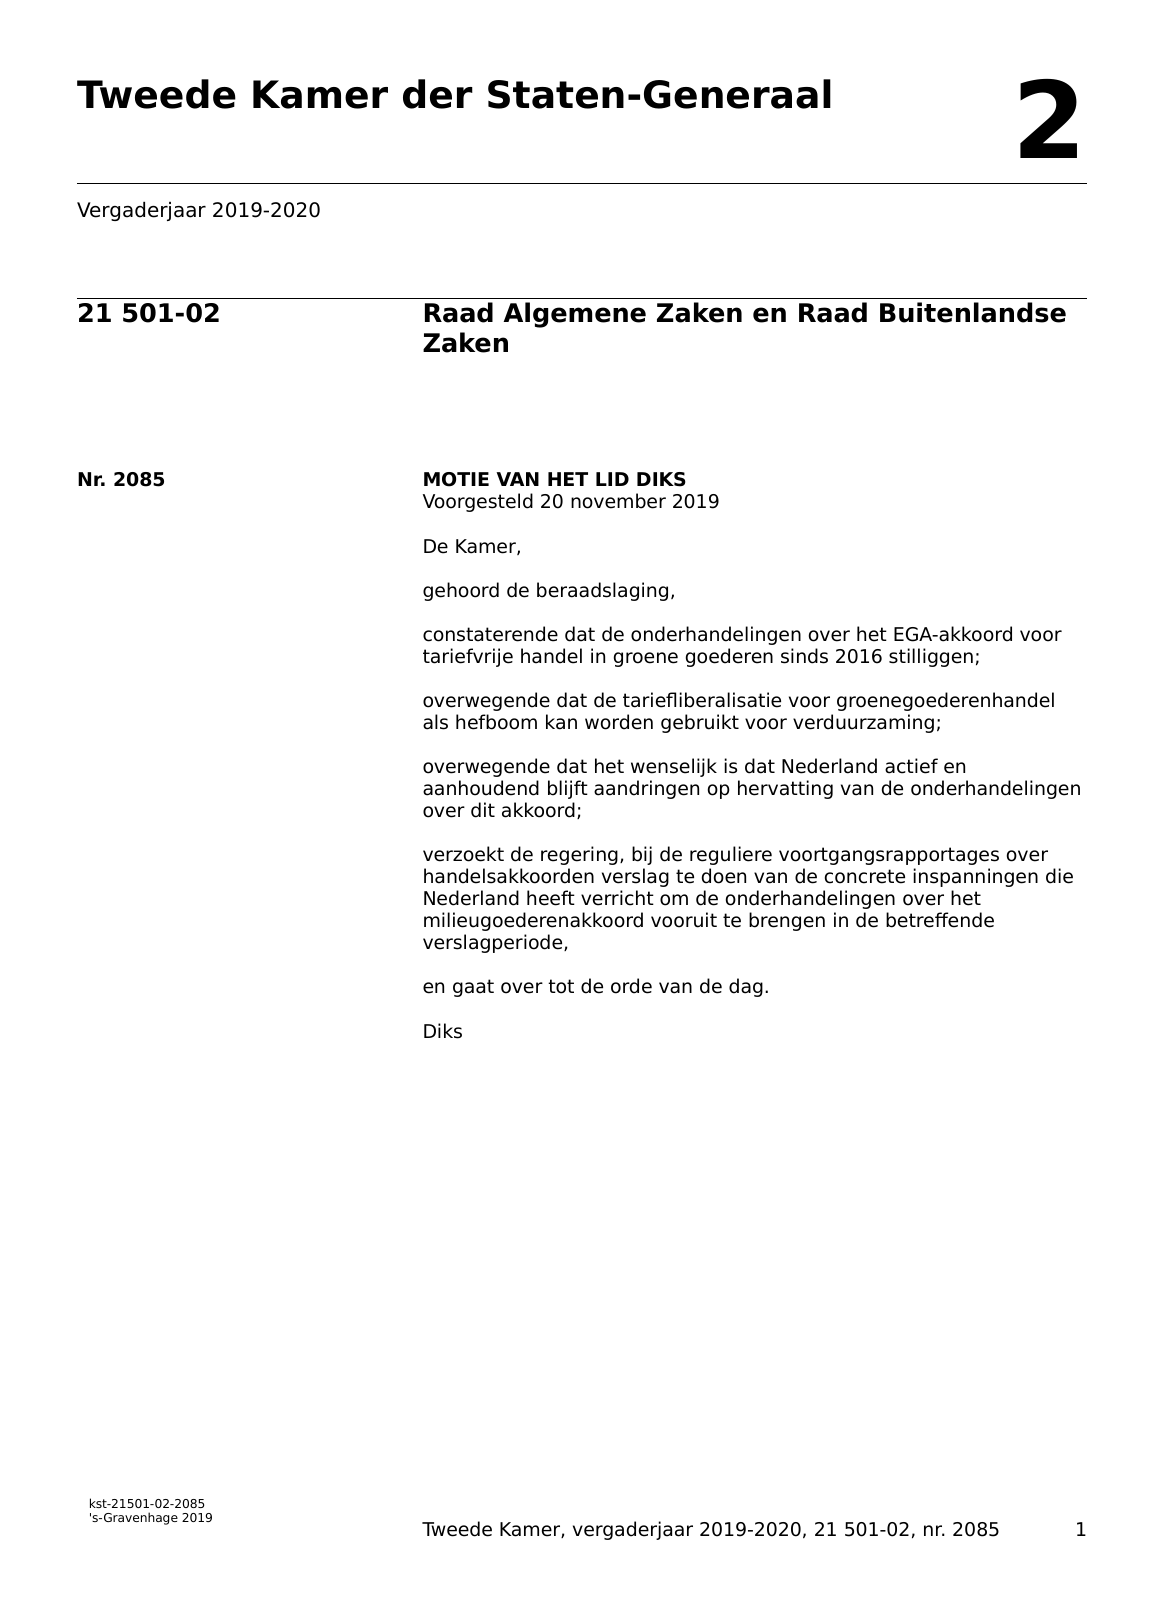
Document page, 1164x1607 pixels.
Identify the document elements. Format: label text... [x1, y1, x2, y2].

text constaterende dat de onderhandelingen over het EGA-akkoord voor tariefvrije handel in groene goederen sinds 2016 stilliggen; [422, 624, 1087, 668]
text Voorgesteld 20 november 2019 [422, 491, 1087, 513]
text 's-Gravenhage 2019 [88, 1511, 323, 1525]
table_cell Vergaderjaar 2019-2020 [77, 184, 1087, 298]
subtitle 21 501-02 Raad Algemene Zaken en Raad Buitenlandse Zaken [77, 299, 1087, 358]
text kst-21501-02-2085 [88, 1497, 323, 1511]
text Diks [422, 1021, 1087, 1042]
text verzoekt de regering, bij de reguliere voortgangsrapportages over handelsakkoorden verslag te doen van de concrete inspanningen die Nederland heeft verricht om de onderhandelingen over het milieugoederenakkoord vooruit te brengen in de betreffende verslagperiode, [422, 844, 1087, 954]
table_header Tweede Kamer der Staten-Generaal [77, 59, 886, 183]
table_header 2 [886, 59, 1087, 183]
text overwegende dat de tariefliberalisatie voor groenegoederenhandel als hefboom kan worden gebruikt voor verduurzaming; [422, 690, 1087, 734]
text en gaat over tot de orde van de dag. [422, 976, 1087, 998]
subtitle Nr. 2085 MOTIE VAN HET LID DIKS [77, 469, 1087, 491]
text overwegende dat het wenselijk is dat Nederland actief en aanhoudend blijft aandringen op hervatting van de onderhandelingen over dit akkoord; [422, 756, 1087, 822]
text De Kamer, [422, 536, 1087, 557]
text gehoord de beraadslaging, [422, 580, 1087, 602]
